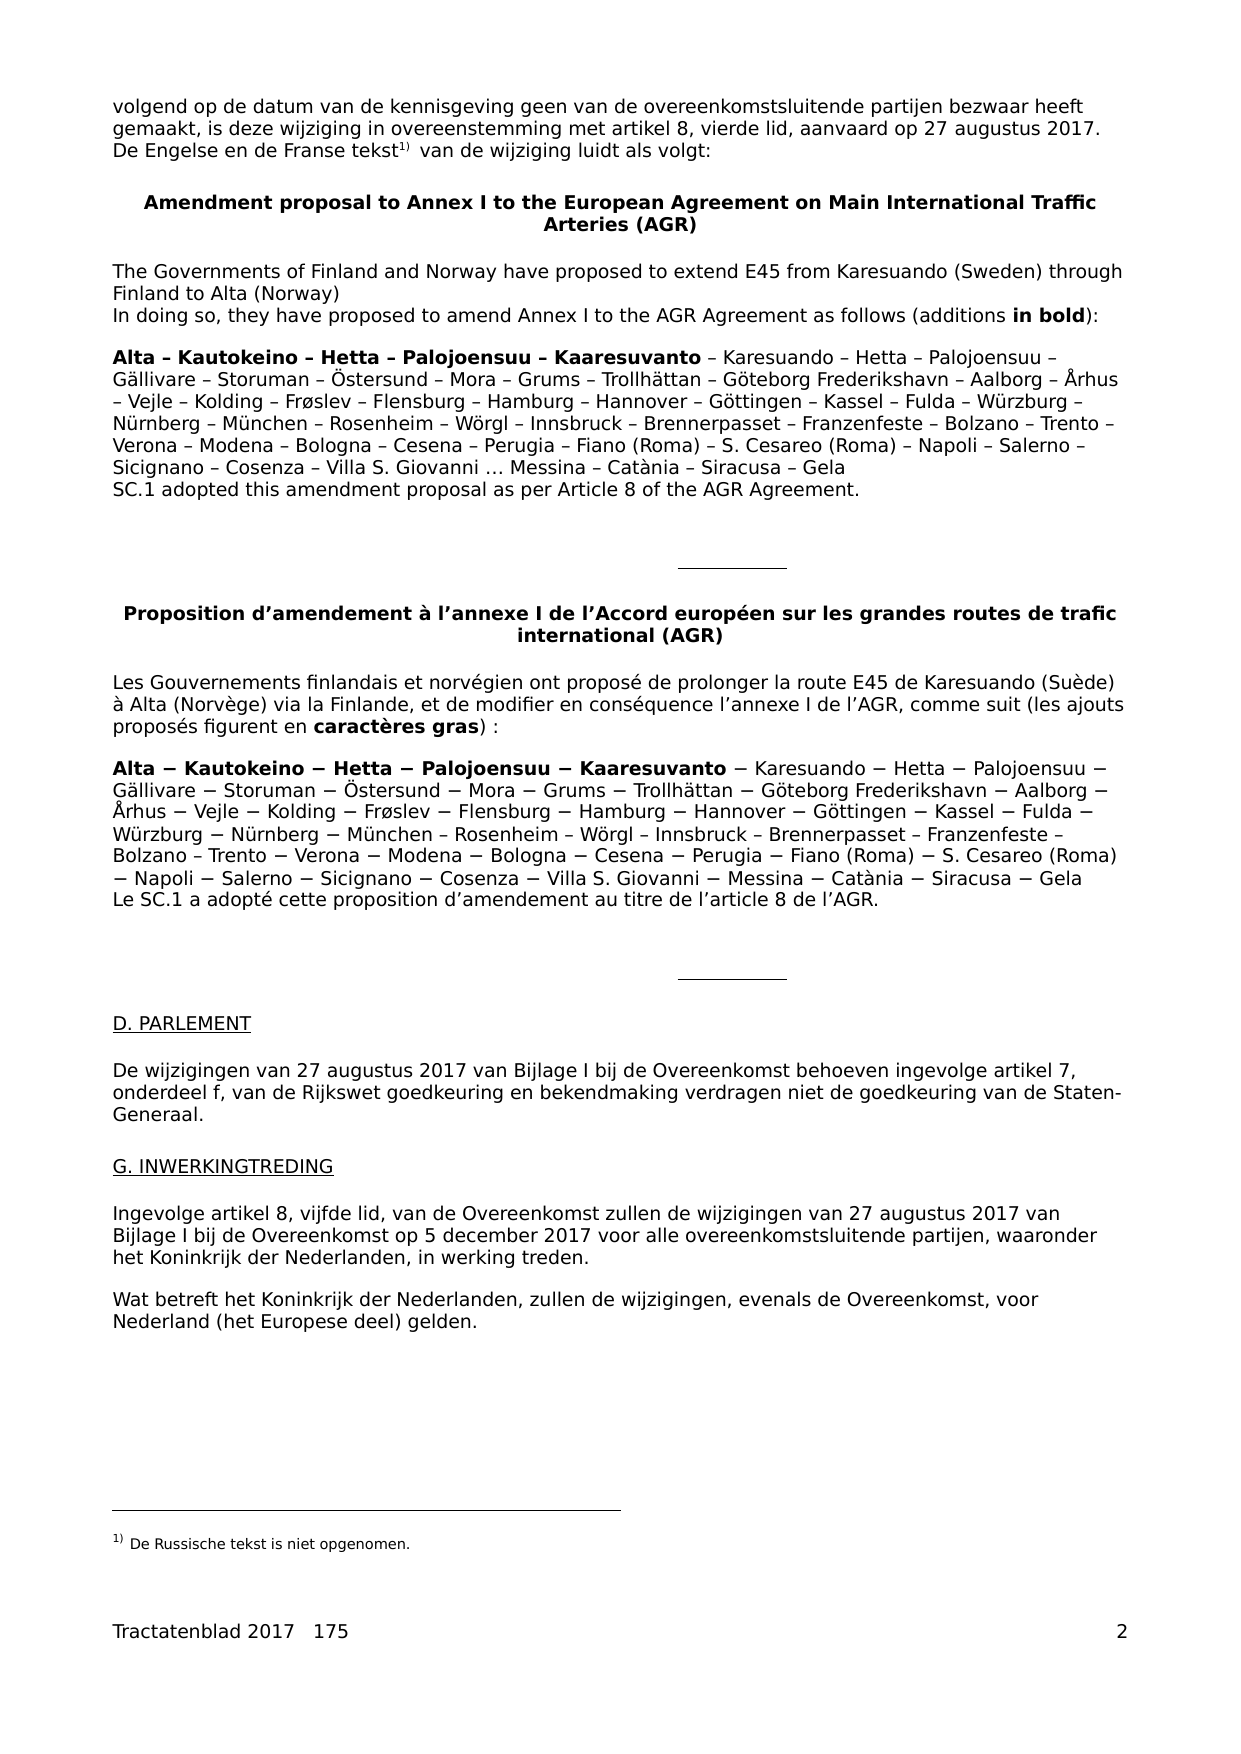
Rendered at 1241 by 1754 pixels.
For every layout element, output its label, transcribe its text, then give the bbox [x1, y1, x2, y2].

subtitle D. PARLEMENT [112, 1013, 1128, 1035]
text De Russische tekst is niet opgenomen. [112, 1532, 1128, 1554]
text volgend op de datum van de kennisgeving geen van de overeenkomstsluitende partijen bezwaar heeft gemaakt, is deze wijziging in overeenstemming met artikel 8, vierde lid, aanvaard op 27 augustus 2017. De Engelse en de Franse tekst van de wijziging luidt als volgt: [112, 96, 1128, 162]
text Alta – Kautokeino – Hetta – Palojoensuu – Kaaresuvanto – Karesuando – Hetta – Palojoensuu – Gällivare – Storuman – Östersund – Mora – Grums – Trollhättan – Göteborg Frederikshavn – Aalborg – Århus – Vejle – Kolding – Frøslev – Flensburg – Hamburg – Hannover – Göttingen – Kassel – Fulda – Würzburg – Nürnberg – München – Rosenheim – Wörgl – Innsbruck – Brennerpasset – Franzenfeste – Bolzano – Trento – Verona – Modena – Bologna – Cesena – Perugia – Fiano (Roma) – S. Cesareo (Roma) – Napoli – Salerno – Sicignano – Cosenza – Villa S. Giovanni … Messina – Catània – Siracusa – Gela [112, 347, 1128, 479]
text Alta − Kautokeino − Hetta − Palojoensuu − Kaaresuvanto − Karesuando − Hetta − Palojoensuu − Gällivare − Storuman − Östersund − Mora − Grums − Trollhättan − Göteborg Frederikshavn − Aalborg − Århus − Vejle − Kolding − Frøslev − Flensburg − Hamburg − Hannover − Göttingen − Kassel − Fulda − Würzburg − Nürnberg − München – Rosenheim – Wörgl – Innsbruck – Brennerpasset – Franzenfeste – Bolzano – Trento − Verona − Modena − Bologna − Cesena − Perugia − Fiano (Roma) − S. Cesareo (Roma) − Napoli − Salerno − Sicignano − Cosenza − Villa S. Giovanni − Messina − Catània − Siracusa − Gela [112, 757, 1128, 889]
subtitle G. INWERKINGTREDING [112, 1156, 1128, 1178]
text De wijzigingen van 27 augustus 2017 van Bijlage I bij de Overeenkomst behoeven ingevolge artikel 7, onderdeel f, van de Rijkswet goedkeuring en bekendmaking verdragen niet de goedkeuring van de Staten-Generaal. [112, 1060, 1128, 1126]
text SC.1 adopted this amendment proposal as per Article 8 of the AGR Agreement. [112, 479, 1128, 501]
text Wat betreft het Koninkrijk der Nederlanden, zullen de wijzigingen, evenals de Overeenkomst, voor Nederland (het Europese deel) gelden. [112, 1289, 1128, 1333]
text In doing so, they have proposed to amend Annex I to the AGR Agreement as follows (additions in bold): [112, 305, 1128, 327]
text The Governments of Finland and Norway have proposed to extend E45 from Karesuando (Sweden) through Finland to Alta (Norway) [112, 261, 1128, 305]
subtitle Proposition d’amendement à l’annexe I de l’Accord européen sur les grandes routes de trafic international (AGR) [112, 603, 1128, 647]
text Le SC.1 a adopté cette proposition d’amendement au titre de l’article 8 de l’AGR. [112, 889, 1128, 911]
text Les Gouvernements finlandais et norvégien ont proposé de prolonger la route E45 de Karesuando (Suède) à Alta (Norvège) via la Finlande, et de modifier en conséquence l’annexe I de l’AGR, comme suit (les ajouts proposés figurent en caractères gras) : [112, 672, 1128, 737]
subtitle Amendment proposal to Annex I to the European Agreement on Main International Traffic Arteries (AGR) [112, 192, 1128, 236]
text Ingevolge artikel 8, vijfde lid, van de Overeenkomst zullen de wijzigingen van 27 augustus 2017 van Bijlage I bij de Overeenkomst op 5 december 2017 voor alle overeenkomstsluitende partijen, waaronder het Koninkrijk der Nederlanden, in werking treden. [112, 1203, 1128, 1269]
